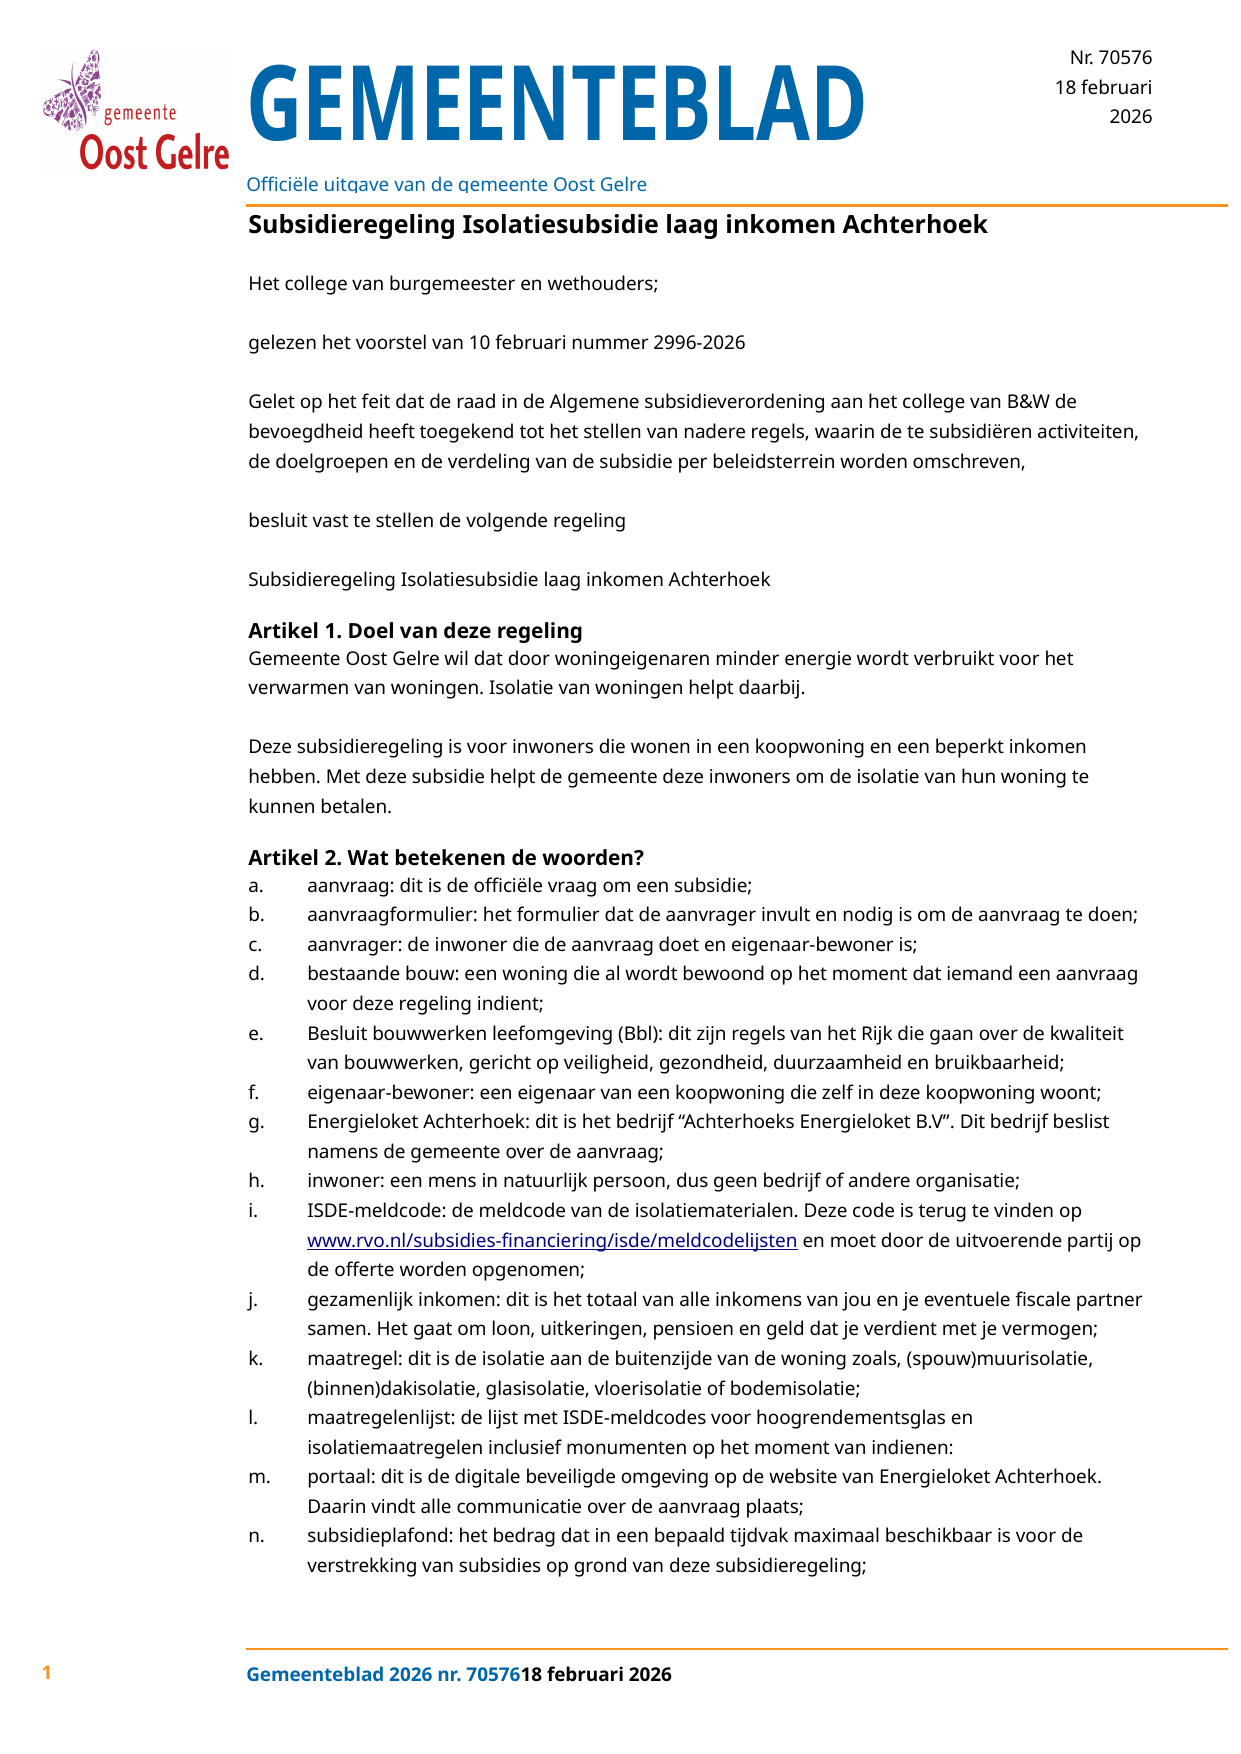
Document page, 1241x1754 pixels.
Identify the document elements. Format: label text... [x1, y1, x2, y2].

text Het college van burgemeester en wethouders; [248, 270, 1152, 296]
list portaal: dit is de digitale beveiligde omgeving op de website van Energieloket Achterhoek. Daarin vindt alle communicatie over de aanvraag plaats; [248, 1463, 1152, 1519]
list aanvrager: de inwoner die de aanvraag doet en eigenaar-bewoner is; [248, 931, 1152, 957]
text Artikel 1. Doel van deze regeling [248, 617, 1152, 645]
list Energieloket Achterhoek: dit is het bedrijf “Achterhoeks Energieloket B.V”. Dit bedrijf beslist namens de gemeente over de aanvraag; [248, 1108, 1152, 1164]
text Deze subsidieregeling is voor inwoners die wonen in een koopwoning en een beperkt inkomen hebben. Met deze subsidie helpt de gemeente deze inwoners om de isolatie van hun woning te kunnen betalen. [248, 734, 1152, 819]
list aanvraag: dit is de officiële vraag om een subsidie; [248, 872, 1152, 897]
text Gelet op het feit dat de raad in de Algemene subsidieverordening aan het college van B&W de bevoegdheid heeft toegekend tot het stellen van nadere regels, waarin de te subsidiëren activiteiten, de doelgroepen en de verdeling van de subsidie per beleidsterrein worden omschreven, [248, 389, 1152, 473]
list Besluit bouwwerken leefomgeving (Bbl): dit zijn regels van het Rijk die gaan over de kwaliteit van bouwwerken, gericht op veiligheid, gezondheid, duurzaamheid en bruikbaarheid; [248, 1020, 1152, 1075]
list bestaande bouw: een woning die al wordt bewoond op het moment dat iemand een aanvraag voor deze regeling indient; [248, 961, 1152, 1016]
text Artikel 2. Wat betekenen de woorden? [248, 843, 1152, 872]
text besluit vast te stellen de volgende regeling [248, 507, 1152, 533]
list gezamenlijk inkomen: dit is het totaal van alle inkomens van jou en je eventuele fiscale partner samen. Het gaat om loon, uitkeringen, pensioen en geld dat je verdient met je vermogen; [248, 1286, 1152, 1341]
list eigenaar-bewoner: een eigenaar van een koopwoning die zelf in deze koopwoning woont; [248, 1079, 1152, 1104]
list inwoner: een mens in natuurlijk persoon, dus geen bedrijf of andere organisatie; [248, 1168, 1152, 1193]
list maatregel: dit is de isolatie aan de buitenzijde van de woning zoals, (spouw)muurisolatie, (binnen)dakisolatie, glasisolatie, vloerisolatie of bodemisolatie; [248, 1345, 1152, 1400]
text Subsidieregeling Isolatiesubsidie laag inkomen Achterhoek [248, 566, 1152, 592]
text gelezen het voorstel van 10 februari nummer 2996-2026 [248, 329, 1152, 355]
text Gemeente Oost Gelre wil dat door woningeigenaren minder energie wordt verbruikt voor het verwarmen van woningen. Isolatie van woningen helpt daarbij. [248, 645, 1152, 700]
text Subsidieregeling Isolatiesubsidie laag inkomen Achterhoek [248, 207, 1152, 241]
list subsidieplafond: het bedrag dat in een bepaald tijdvak maximaal beschikbaar is voor de verstrekking van subsidies op grond van deze subsidieregeling; [248, 1523, 1152, 1578]
list aanvraagformulier: het formulier dat de aanvrager invult en nodig is om de aanvraag te doen; [248, 901, 1152, 927]
list ISDE-meldcode: de meldcode van de isolatiematerialen. Deze code is terug te vinden op www.rvo.nl/subsidies-financiering/isde/meldcodelijsten en moet door de uitvoerende partij op de offerte worden opgenomen; [248, 1197, 1152, 1282]
picture [41, 47, 231, 172]
list maatregelenlijst: de lijst met ISDE-meldcodes voor hoogrendementsglas en isolatiemaatregelen inclusief monumenten op het moment van indienen: [248, 1404, 1152, 1459]
